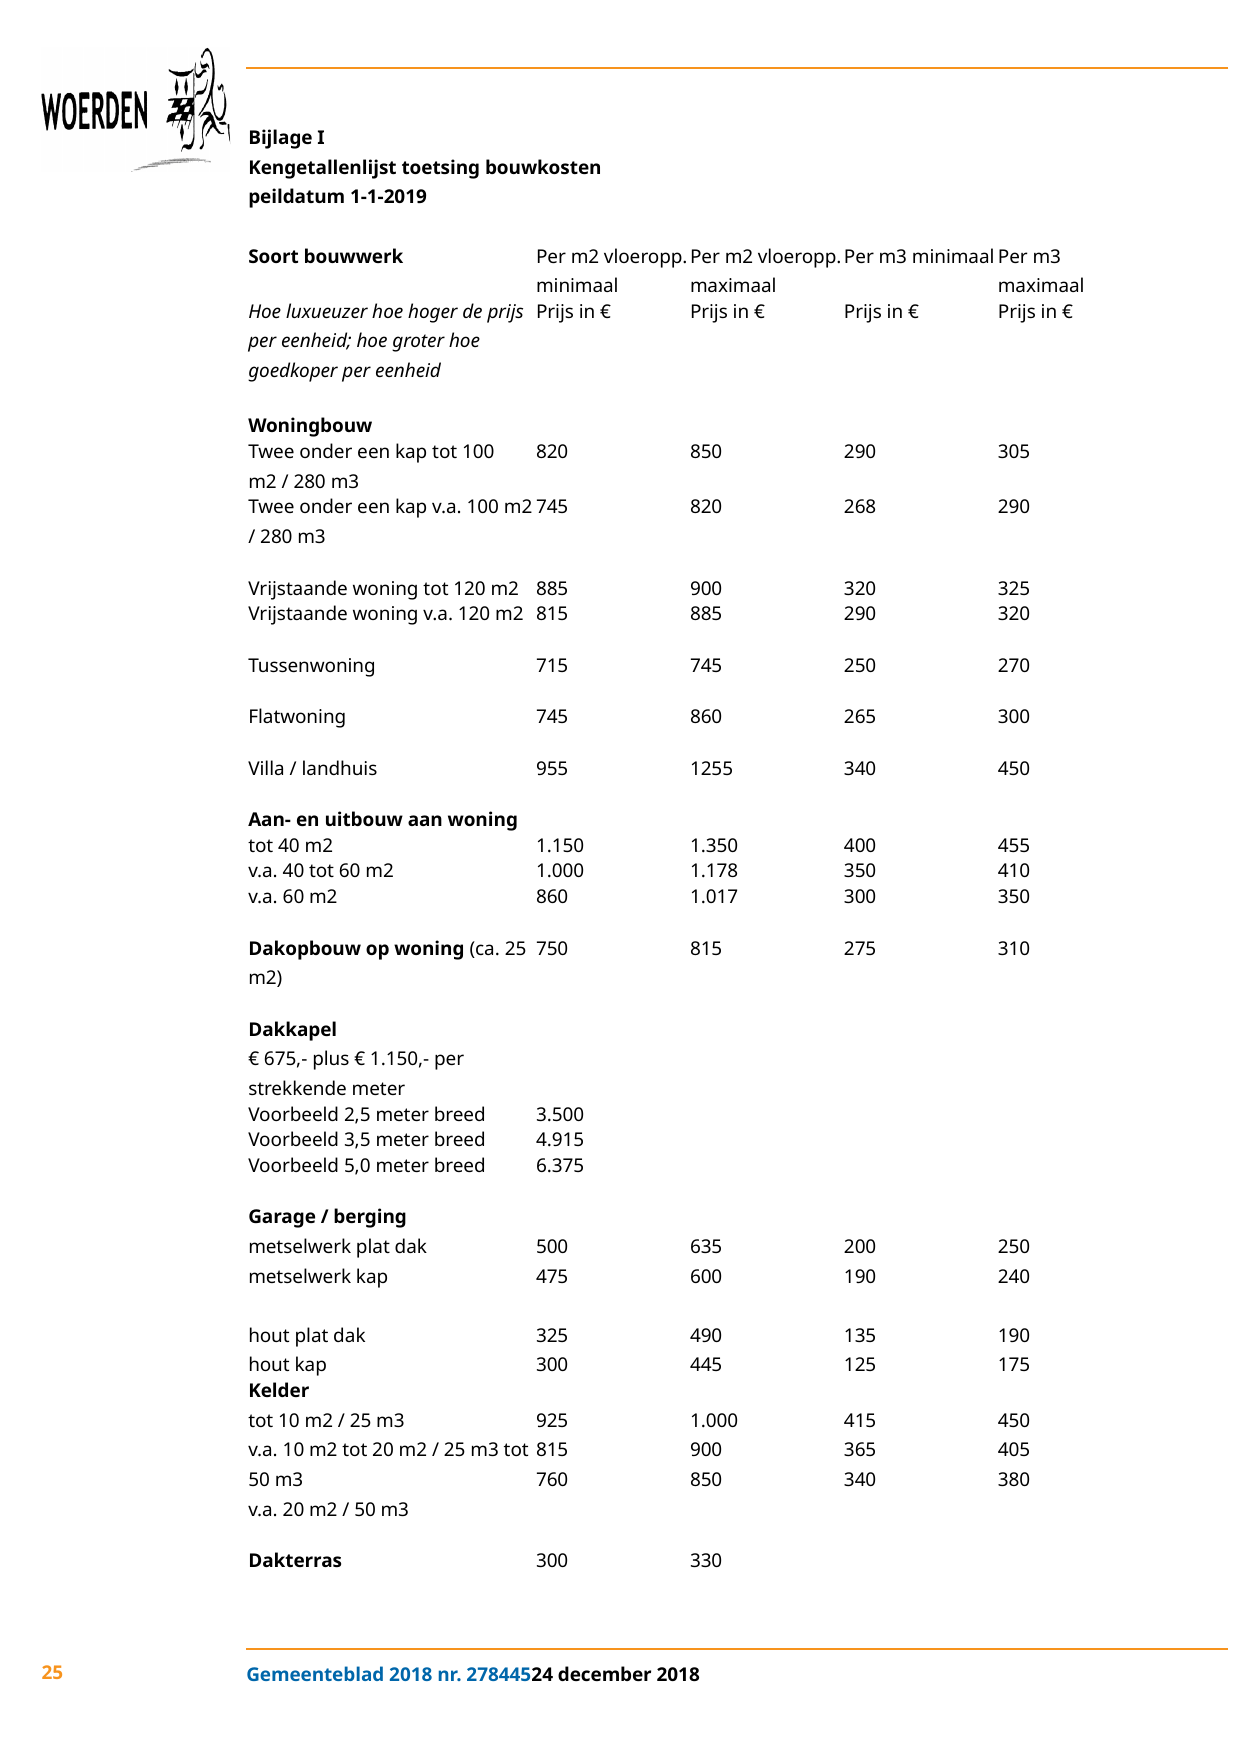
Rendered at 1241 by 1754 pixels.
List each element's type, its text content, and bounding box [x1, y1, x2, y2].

table_cell [844, 549, 998, 575]
table_cell 300 [998, 703, 1152, 729]
picture [41, 47, 231, 172]
table_cell [248, 1573, 536, 1599]
table_cell v.a. 60 m2 [248, 884, 536, 909]
table_cell 400 [844, 832, 998, 858]
table_cell [536, 1178, 690, 1204]
table_cell [844, 413, 998, 438]
table_cell [844, 1127, 998, 1152]
table_cell 300 [844, 884, 998, 909]
table_cell 745 [690, 652, 844, 678]
table_cell Dakopbouw op woning (ca. 25 m2) [248, 935, 536, 990]
table_cell [998, 729, 1152, 755]
table_cell [998, 549, 1152, 575]
table_cell [844, 1521, 998, 1547]
table_cell 820 [536, 438, 690, 494]
table_cell 305 [998, 438, 1152, 494]
table_cell 455 [998, 832, 1152, 858]
table_cell 310 [998, 935, 1152, 990]
table_cell [844, 1547, 998, 1573]
table_cell Prijs in € [690, 298, 844, 413]
table_cell 410 [998, 858, 1152, 883]
table_cell [690, 1016, 844, 1101]
table_cell [690, 1573, 844, 1599]
table_cell Dakkapel € 675,- plus € 1.150,- per strekkende meter [248, 1016, 536, 1101]
table_cell [536, 549, 690, 575]
table_cell 1.150 [536, 832, 690, 858]
table_cell [690, 909, 844, 935]
table_cell 860 [690, 703, 844, 729]
table_cell [690, 413, 844, 438]
table_cell [248, 626, 536, 652]
table_cell 745 [536, 703, 690, 729]
table_cell [998, 1547, 1152, 1573]
table_cell [844, 1152, 998, 1178]
table_cell [536, 990, 690, 1016]
table_cell 955 [536, 755, 690, 781]
table_cell [690, 1127, 844, 1152]
table_cell 1.350 [690, 832, 844, 858]
table_cell [998, 909, 1152, 935]
table_cell 325 [998, 575, 1152, 600]
table_cell 850 [690, 438, 844, 494]
text Bijlage I [248, 124, 1152, 150]
table_cell 350 [998, 884, 1152, 909]
table_cell [998, 1521, 1152, 1547]
table_cell 635 600 490 445 [690, 1204, 844, 1377]
table_cell v.a. 40 tot 60 m2 [248, 858, 536, 883]
table_cell 320 [844, 575, 998, 600]
table_cell [536, 413, 690, 438]
table_cell 200 190 135 125 [844, 1204, 998, 1377]
table_cell 320 [998, 600, 1152, 626]
table_cell 450 [998, 755, 1152, 781]
table_cell [690, 806, 844, 832]
table_cell [844, 678, 998, 703]
table_cell 1.017 [690, 884, 844, 909]
table_cell [248, 781, 536, 806]
table_cell [998, 806, 1152, 832]
table_cell [690, 1178, 844, 1204]
text peildatum 1-1-2019 [248, 183, 1152, 209]
table_cell [998, 413, 1152, 438]
table_cell Aan- en uitbouw aan woning [248, 806, 536, 832]
table_header Per m3 maximaal [998, 243, 1152, 298]
table_cell [844, 1573, 998, 1599]
table_cell [844, 806, 998, 832]
table_cell [844, 729, 998, 755]
table_cell [844, 990, 998, 1016]
table_cell 900 [690, 575, 844, 600]
table_cell [844, 1101, 998, 1127]
table_cell 250 [844, 652, 998, 678]
table_cell [536, 806, 690, 832]
table_cell 290 [844, 600, 998, 626]
table_cell [536, 729, 690, 755]
table_cell [844, 626, 998, 652]
table_header Per m2 vloeropp. minimaal [536, 243, 690, 298]
table_cell [690, 678, 844, 703]
table_cell Tussenwoning [248, 652, 536, 678]
table_cell 265 [844, 703, 998, 729]
table_cell Prijs in € [998, 298, 1152, 413]
table_cell Voorbeeld 2,5 meter breed [248, 1101, 536, 1127]
table_cell Voorbeeld 5,0 meter breed [248, 1152, 536, 1178]
table_cell Vrijstaande woning tot 120 m2 [248, 575, 536, 600]
table_cell [690, 549, 844, 575]
table_cell 350 [844, 858, 998, 883]
table_cell [998, 678, 1152, 703]
table_cell [536, 1573, 690, 1599]
table_cell 860 [536, 884, 690, 909]
table_cell [248, 909, 536, 935]
table_cell [248, 1521, 536, 1547]
table_cell Kelder tot 10 m2 / 25 m3 v.a. 10 m2 tot 20 m2 / 25 m3 tot 50 m3 v.a. 20 m2 / 50 m3 [248, 1378, 536, 1521]
table_cell 820 [690, 494, 844, 549]
table_cell 745 [536, 494, 690, 549]
table_cell [248, 678, 536, 703]
table_cell Twee onder een kap v.a. 100 m2 / 280 m3 [248, 494, 536, 549]
table_cell 3.500 [536, 1101, 690, 1127]
table_header Soort bouwwerk [248, 243, 536, 298]
table_cell [248, 729, 536, 755]
table_cell 330 [690, 1547, 844, 1573]
table_header Per m2 vloeropp. maximaal [690, 243, 844, 298]
table_cell 815 [690, 935, 844, 990]
table_cell 1255 [690, 755, 844, 781]
table_cell 340 [844, 755, 998, 781]
table_cell [536, 1016, 690, 1101]
table_cell 1.000 900 850 [690, 1378, 844, 1521]
table_cell [998, 1152, 1152, 1178]
table_cell 270 [998, 652, 1152, 678]
table_cell [690, 729, 844, 755]
text Kengetallenlijst toetsing bouwkosten [248, 154, 1152, 180]
table_cell [536, 626, 690, 652]
table_cell [690, 781, 844, 806]
table_cell [690, 1101, 844, 1127]
table_cell [248, 549, 536, 575]
table_cell 290 [844, 438, 998, 494]
table_cell [998, 781, 1152, 806]
table_cell 6.375 [536, 1152, 690, 1178]
table_cell [998, 1178, 1152, 1204]
table_cell 268 [844, 494, 998, 549]
table_cell Prijs in € [844, 298, 998, 413]
table_cell 415 365 340 [844, 1378, 998, 1521]
table_cell 500 475 325 300 [536, 1204, 690, 1377]
table_cell [998, 1573, 1152, 1599]
table_cell 1.178 [690, 858, 844, 883]
table_cell [536, 1521, 690, 1547]
table_cell 885 [690, 600, 844, 626]
table_cell [844, 909, 998, 935]
table_cell [536, 781, 690, 806]
table_cell Dakterras [248, 1547, 536, 1573]
table_cell 925 815 760 [536, 1378, 690, 1521]
table_cell [998, 1127, 1152, 1152]
table_cell 300 [536, 1547, 690, 1573]
table_cell [998, 1016, 1152, 1101]
table_cell 275 [844, 935, 998, 990]
table_cell [844, 1178, 998, 1204]
table_cell Prijs in € [536, 298, 690, 413]
table_cell Flatwoning [248, 703, 536, 729]
table_cell Twee onder een kap tot 100 m2 / 280 m3 [248, 438, 536, 494]
table_cell [690, 1521, 844, 1547]
table_cell Vrijstaande woning v.a. 120 m2 [248, 600, 536, 626]
table_cell [248, 1178, 536, 1204]
table_cell 750 [536, 935, 690, 990]
table_cell Garage / berging metselwerk plat dak metselwerk kap hout plat dak hout kap [248, 1204, 536, 1377]
table_cell [998, 1101, 1152, 1127]
table_cell 1.000 [536, 858, 690, 883]
table_cell Voorbeeld 3,5 meter breed [248, 1127, 536, 1152]
table_cell 4.915 [536, 1127, 690, 1152]
table_cell 450 405 380 [998, 1378, 1152, 1521]
table_cell 885 [536, 575, 690, 600]
table_cell 815 [536, 600, 690, 626]
table_cell [248, 990, 536, 1016]
table_cell 715 [536, 652, 690, 678]
table_cell [690, 1152, 844, 1178]
table_cell [998, 990, 1152, 1016]
table_cell 290 [998, 494, 1152, 549]
table_cell [998, 626, 1152, 652]
table_cell [536, 678, 690, 703]
table_cell [690, 990, 844, 1016]
table_cell Villa / landhuis [248, 755, 536, 781]
table_cell tot 40 m2 [248, 832, 536, 858]
table_cell 250 240 190 175 [998, 1204, 1152, 1377]
table_cell [690, 626, 844, 652]
table_header Per m3 minimaal [844, 243, 998, 298]
table_cell [844, 781, 998, 806]
table_cell Woningbouw [248, 413, 536, 438]
table_cell [844, 1016, 998, 1101]
table_cell Hoe luxueuzer hoe hoger de prijs per eenheid; hoe groter hoe goedkoper per eenheid [248, 298, 536, 413]
table_cell [536, 909, 690, 935]
